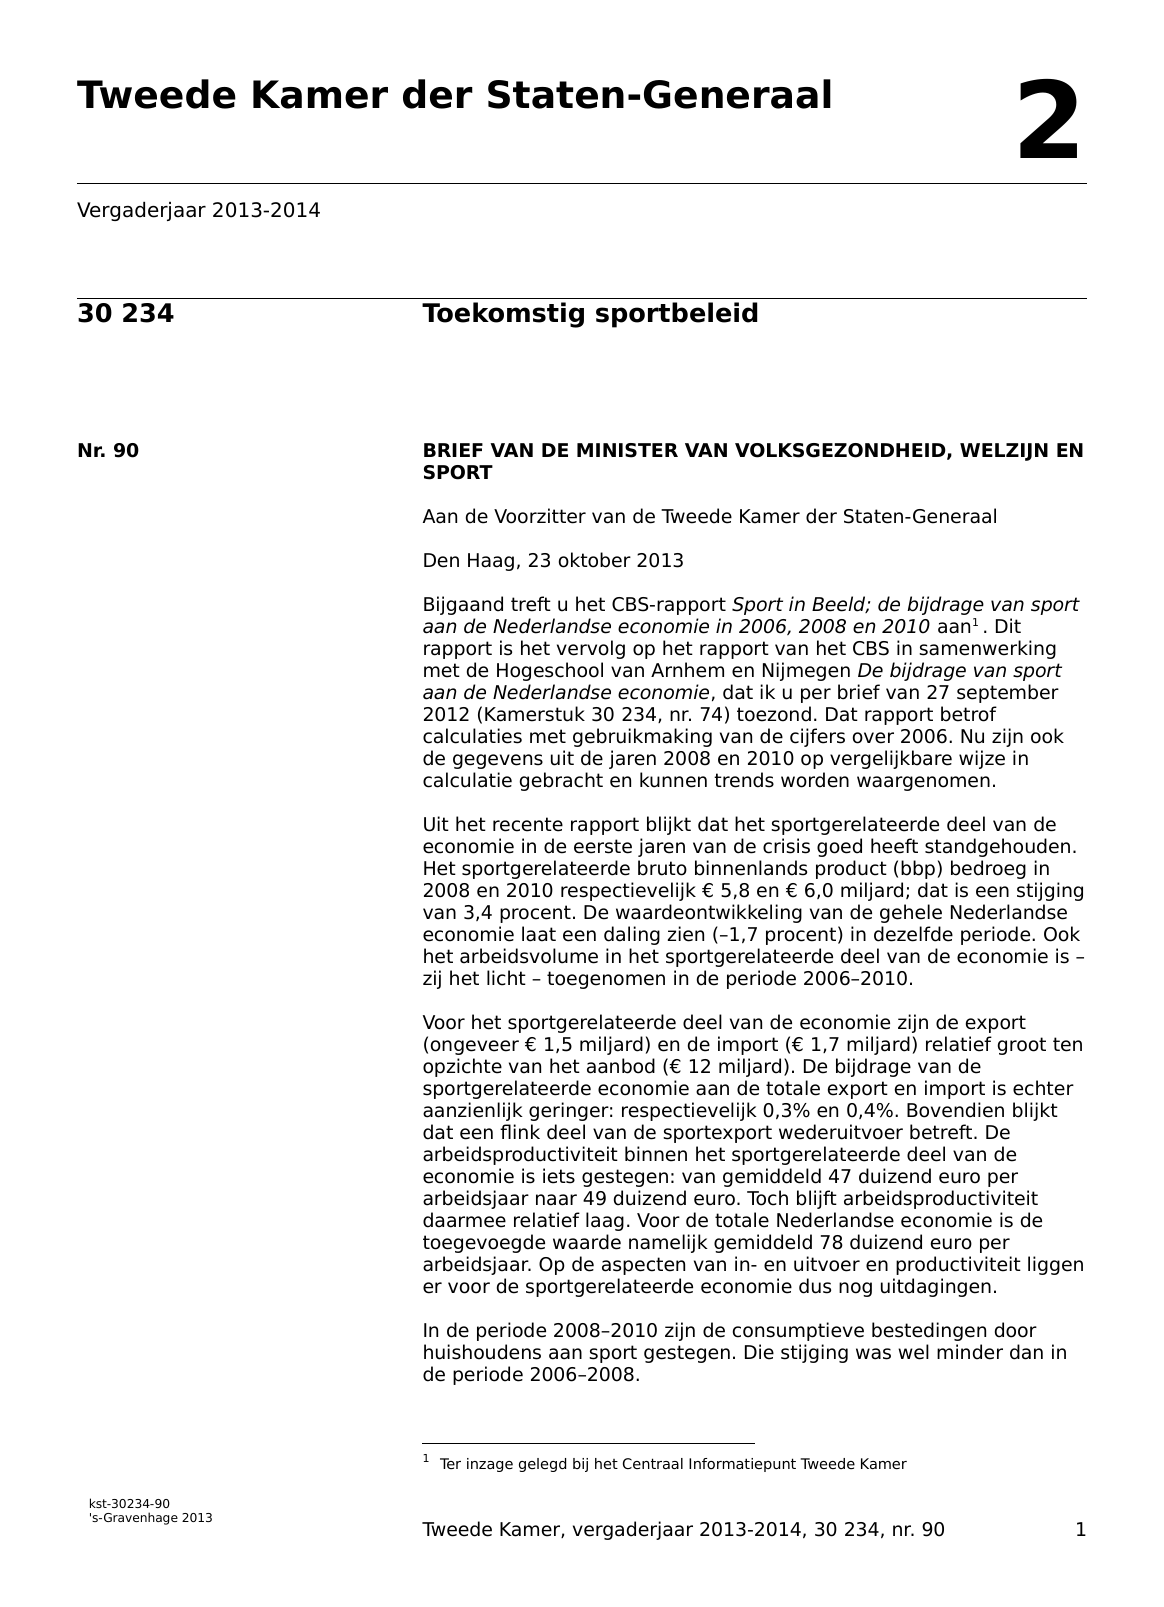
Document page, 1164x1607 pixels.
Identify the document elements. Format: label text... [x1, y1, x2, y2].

text Den Haag, 23 oktober 2013 [422, 550, 1087, 572]
text In de periode 2008–2010 zijn de consumptieve bestedingen door huishoudens aan sport gestegen. Die stijging was wel minder dan in de periode 2006–2008. [422, 1320, 1087, 1386]
subtitle Nr. 90 BRIEF VAN DE MINISTER VAN VOLKSGEZONDHEID, WELZIJN EN SPORT [77, 440, 1087, 484]
table_header Tweede Kamer der Staten-Generaal [77, 59, 886, 183]
subtitle 30 234 Toekomstig sportbeleid [77, 299, 1087, 329]
text Aan de Voorzitter van de Tweede Kamer der Staten-Generaal [422, 506, 1087, 528]
table_cell Vergaderjaar 2013-2014 [77, 184, 1087, 298]
text 's-Gravenhage 2013 [88, 1511, 323, 1525]
text Ter inzage gelegd bij het Centraal Informatiepunt Tweede Kamer [422, 1452, 1087, 1474]
text Bijgaand treft u het CBS-rapport Sport in Beeld; de bijdrage van sport aan de Nederlandse economie in 2006, 2008 en 2010 aan. Dit rapport is het vervolg op het rapport van het CBS in samenwerking met de Hogeschool van Arnhem en Nijmegen De bijdrage van sport aan de Nederlandse economie, dat ik u per brief van 27 september 2012 (Kamerstuk 30 234, nr. 74) toezond. Dat rapport betrof calculaties met gebruikmaking van de cijfers over 2006. Nu zijn ook de gegevens uit de jaren 2008 en 2010 op vergelijkbare wijze in calculatie gebracht en kunnen trends worden waargenomen. [422, 594, 1087, 792]
text Uit het recente rapport blijkt dat het sportgerelateerde deel van de economie in de eerste jaren van de crisis goed heeft standgehouden. Het sportgerelateerde bruto binnenlands product (bbp) bedroeg in 2008 en 2010 respectievelijk € 5,8 en € 6,0 miljard; dat is een stijging van 3,4 procent. De waardeontwikkeling van de gehele Nederlandse economie laat een daling zien (–1,7 procent) in dezelfde periode. Ook het arbeidsvolume in het sportgerelateerde deel van de economie is – zij het licht – toegenomen in de periode 2006–2010. [422, 814, 1087, 990]
text kst-30234-90 [88, 1497, 323, 1511]
table_header 2 [886, 59, 1087, 183]
text Voor het sportgerelateerde deel van de economie zijn de export (ongeveer € 1,5 miljard) en de import (€ 1,7 miljard) relatief groot ten opzichte van het aanbod (€ 12 miljard). De bijdrage van de sportgerelateerde economie aan de totale export en import is echter aanzienlijk geringer: respectievelijk 0,3% en 0,4%. Bovendien blijkt dat een flink deel van de sportexport wederuitvoer betreft. De arbeidsproductiviteit binnen het sportgerelateerde deel van de economie is iets gestegen: van gemiddeld 47 duizend euro per arbeidsjaar naar 49 duizend euro. Toch blijft arbeidsproductiviteit daarmee relatief laag. Voor de totale Nederlandse economie is de toegevoegde waarde namelijk gemiddeld 78 duizend euro per arbeidsjaar. Op de aspecten van in- en uitvoer en productiviteit liggen er voor de sportgerelateerde economie dus nog uitdagingen. [422, 1012, 1087, 1298]
